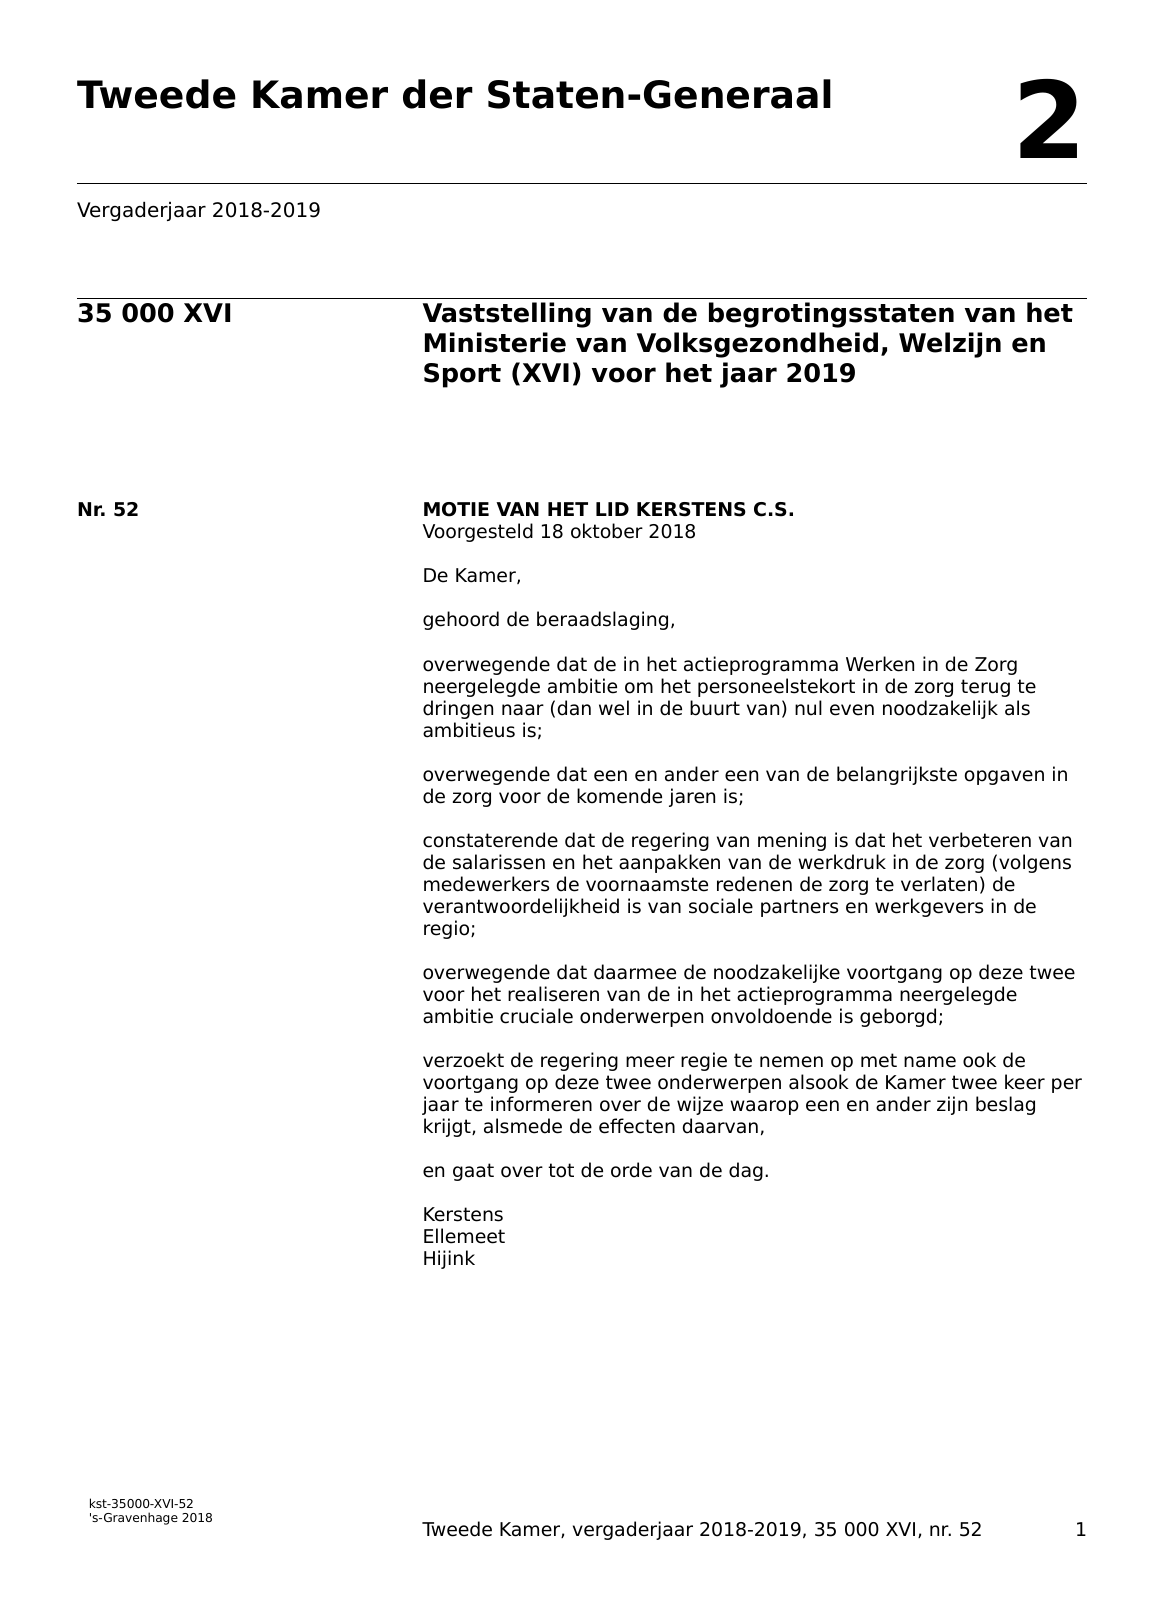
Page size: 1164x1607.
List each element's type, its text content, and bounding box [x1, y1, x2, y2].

table_header Tweede Kamer der Staten-Generaal [77, 59, 886, 183]
table_header 2 [886, 59, 1087, 183]
text gehoord de beraadslaging, [422, 609, 1087, 631]
text verzoekt de regering meer regie te nemen op met name ook de voortgang op deze twee onderwerpen alsook de Kamer twee keer per jaar te informeren over de wijze waarop een en ander zijn beslag krijgt, alsmede de effecten daarvan, [422, 1050, 1087, 1138]
text overwegende dat een en ander een van de belangrijkste opgaven in de zorg voor de komende jaren is; [422, 764, 1087, 808]
text Ellemeet [422, 1226, 1087, 1248]
text Voorgesteld 18 oktober 2018 [422, 521, 1087, 543]
text constaterende dat de regering van mening is dat het verbeteren van de salarissen en het aanpakken van de werkdruk in de zorg (volgens medewerkers de voornaamste redenen de zorg te verlaten) de verantwoordelijkheid is van sociale partners en werkgevers in de regio; [422, 830, 1087, 940]
text 's-Gravenhage 2018 [88, 1511, 323, 1525]
text kst-35000-XVI-52 [88, 1497, 323, 1511]
text overwegende dat de in het actieprogramma Werken in de Zorg neergelegde ambitie om het personeelstekort in de zorg terug te dringen naar (dan wel in de buurt van) nul even noodzakelijk als ambitieus is; [422, 653, 1087, 741]
table_cell Vergaderjaar 2018-2019 [77, 184, 1087, 298]
subtitle 35 000 XVI Vaststelling van de begrotingsstaten van het Ministerie van Volksgezondheid, Welzijn en Sport (XVI) voor het jaar 2019 [77, 299, 1087, 388]
text overwegende dat daarmee de noodzakelijke voortgang op deze twee voor het realiseren van de in het actieprogramma neergelegde ambitie cruciale onderwerpen onvoldoende is geborgd; [422, 962, 1087, 1028]
text en gaat over tot de orde van de dag. [422, 1160, 1087, 1182]
text De Kamer, [422, 565, 1087, 587]
subtitle Nr. 52 MOTIE VAN HET LID KERSTENS C.S. [77, 499, 1087, 521]
text Hijink [422, 1248, 1087, 1270]
text Kerstens [422, 1204, 1087, 1226]
